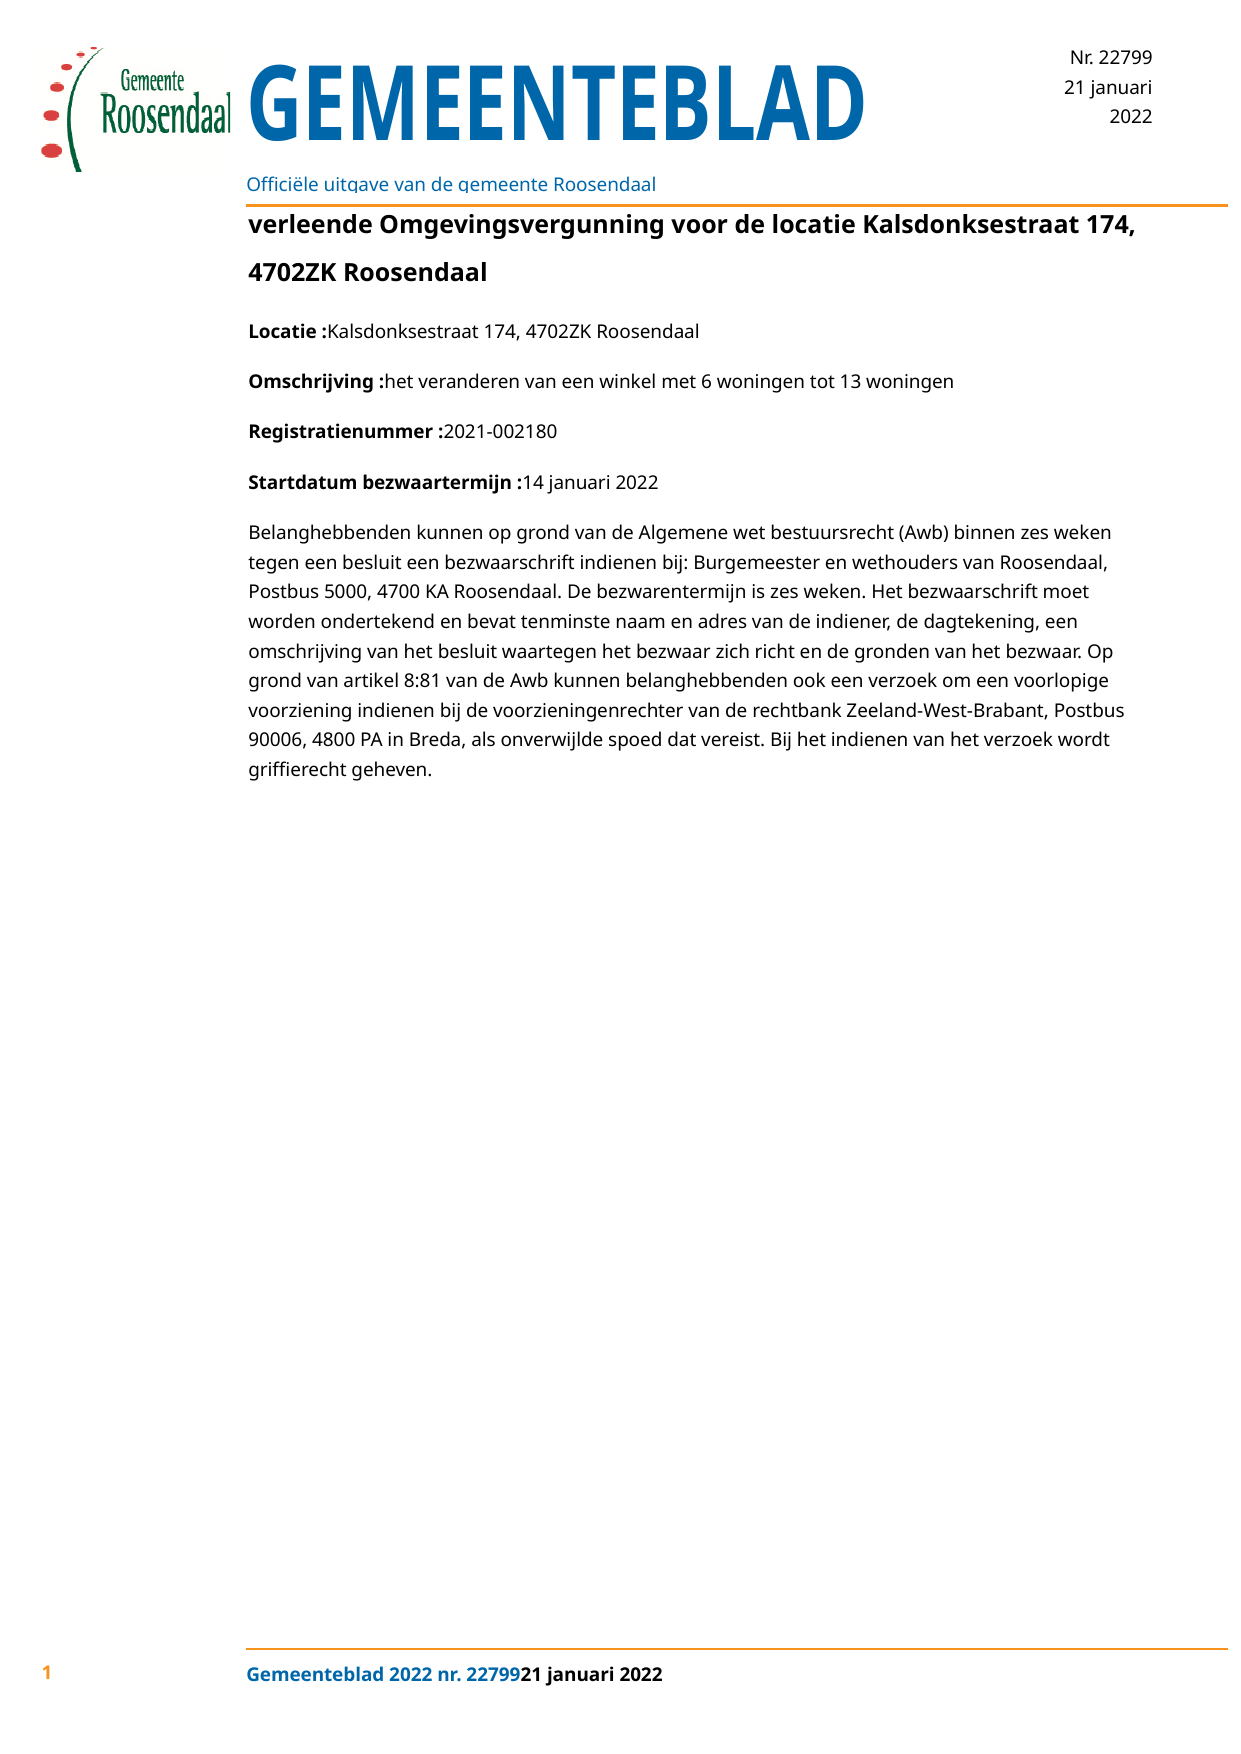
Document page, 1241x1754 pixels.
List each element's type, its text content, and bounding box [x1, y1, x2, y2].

text Omschrijving :het veranderen van een winkel met 6 woningen tot 13 woningen [248, 368, 1152, 394]
text Belanghebbenden kunnen op grond van de Algemene wet bestuursrecht (Awb) binnen zes weken tegen een besluit een bezwaarschrift indienen bij: Burgemeester en wethouders van Roosendaal, Postbus 5000, 4700 KA Roosendaal. De bezwarentermijn is zes weken. Het bezwaarschrift moet worden ondertekend en bevat tenminste naam en adres van de indiener, de dagtekening, een omschrijving van het besluit waartegen het bezwaar zich richt en de gronden van het bezwaar. Op grond van artikel 8:81 van de Awb kunnen belanghebbenden ook een verzoek om een voorlopige voorziening indienen bij de voorzieningenrechter van de rechtbank Zeeland-West-Brabant, Postbus 90006, 4800 PA in Breda, als onverwijlde spoed dat vereist. Bij het indienen van het verzoek wordt griffierecht geheven. [248, 519, 1152, 782]
text Startdatum bezwaartermijn :14 januari 2022 [248, 469, 1152, 495]
picture [41, 47, 231, 172]
text Registratienummer :2021-002180 [248, 419, 1152, 444]
text verleende Omgevingsvergunning voor de locatie Kalsdonksestraat 174, 4702ZK Roosendaal [248, 207, 1152, 288]
text Locatie :Kalsdonksestraat 174, 4702ZK Roosendaal [248, 318, 1152, 344]
